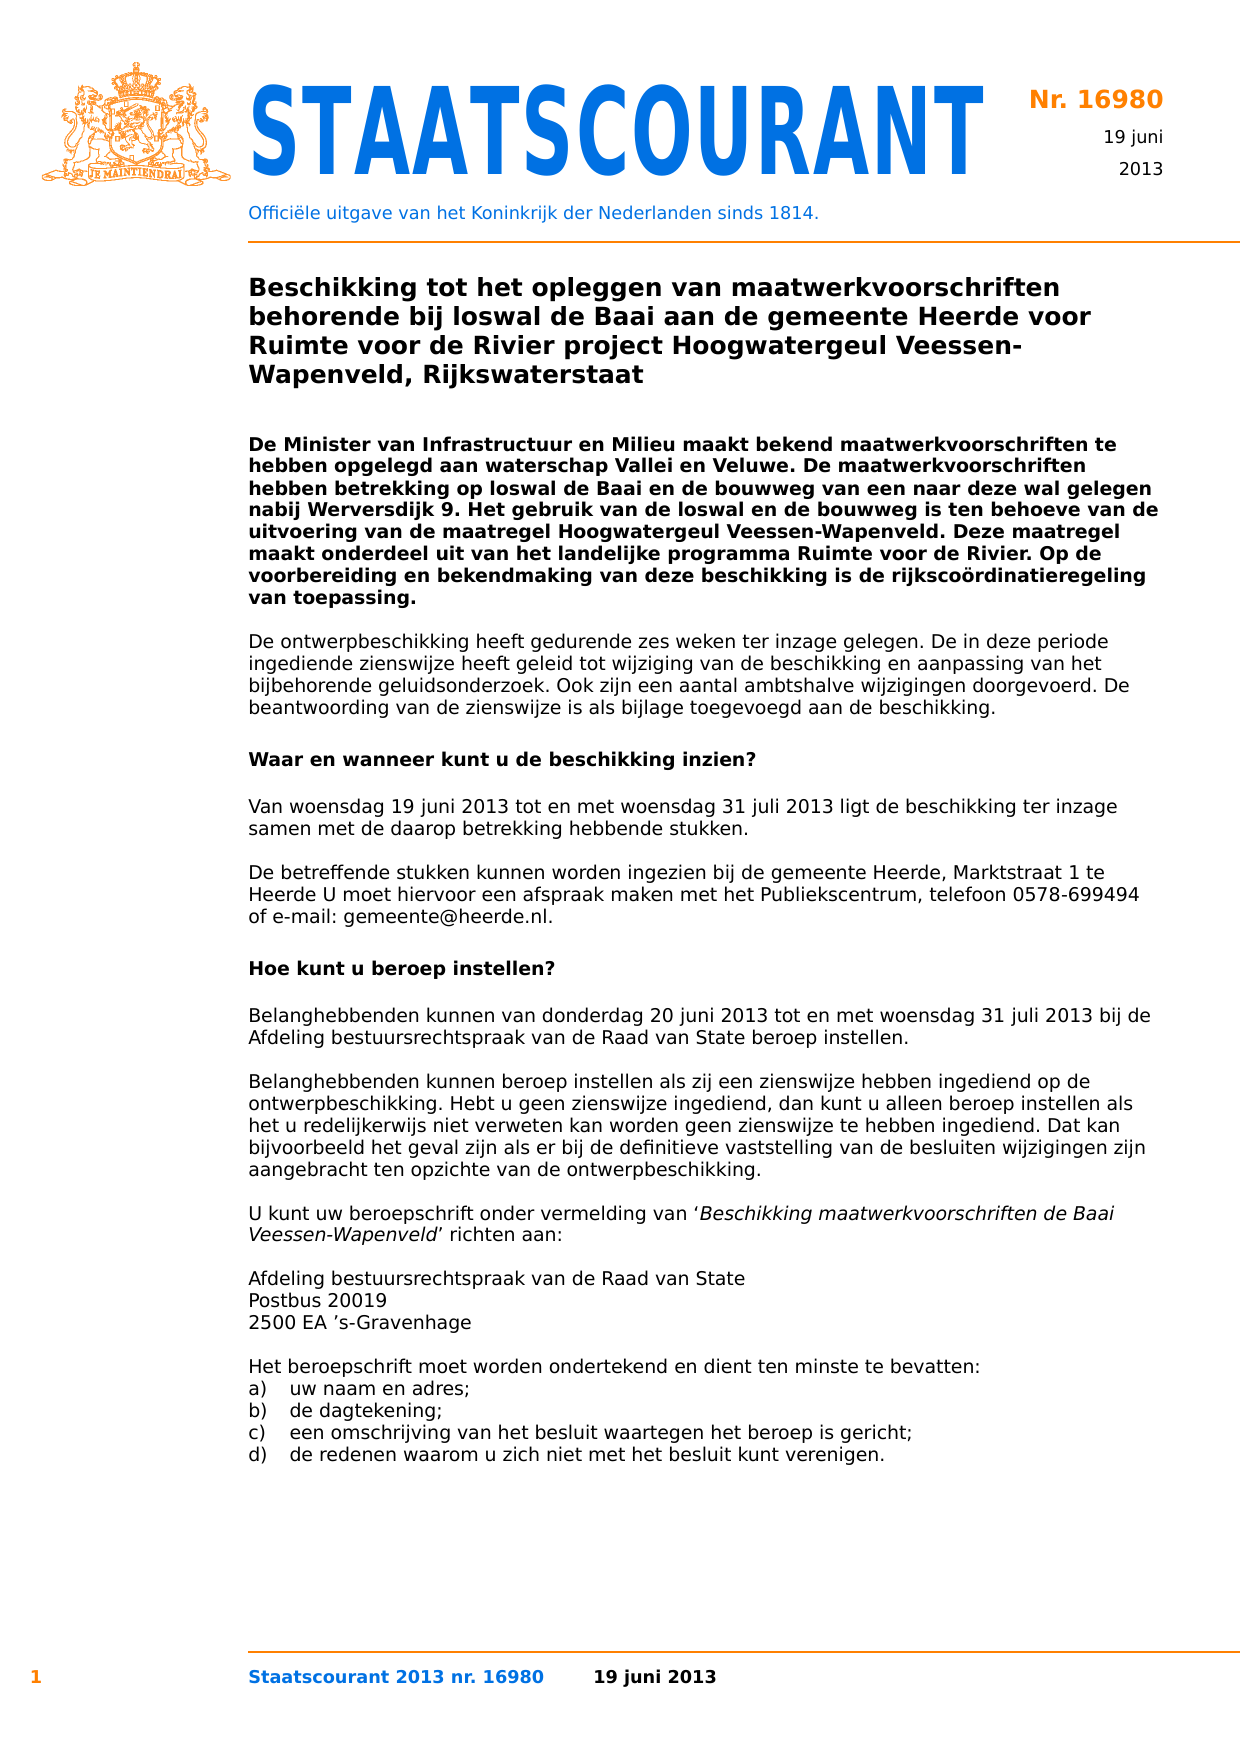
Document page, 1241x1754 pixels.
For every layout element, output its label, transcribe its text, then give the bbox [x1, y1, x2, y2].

subtitle Hoe kunt u beroep instellen? [248, 958, 1163, 980]
text 2500 EA ’s-Gravenhage [248, 1312, 1163, 1334]
table_header Nr. 16980 [998, 62, 1240, 121]
table_header STAATSCOURANT [248, 62, 998, 203]
text De Minister van Infrastructuur en Milieu maakt bekend maatwerkvoorschriften te hebben opgelegd aan waterschap Vallei en Veluwe. De maatwerkvoorschriften hebben betrekking op loswal de Baai en de bouwweg van een naar deze wal gelegen nabij Werversdijk 9. Het gebruik van de loswal en de bouwweg is ten behoeve van de uitvoering van de maatregel Hoogwatergeul Veessen-Wapenveld. Deze maatregel maakt onderdeel uit van het landelijke programma Ruimte voor de Rivier. Op de voorbereiding en bekendmaking van deze beschikking is de rijkscoördinatieregeling van toepassing. [248, 433, 1163, 609]
text Het beroepschrift moet worden ondertekend en dient ten minste te bevatten: [248, 1356, 1163, 1378]
text a) uw naam en adres; [248, 1378, 1163, 1400]
text De betreffende stukken kunnen worden ingezien bij de gemeente Heerde, Marktstraat 1 te Heerde U moet hiervoor een afspraak maken met het Publiekscentrum, telefoon 0578‑699494 of e-mail: gemeente@heerde.nl. [248, 862, 1163, 928]
subtitle Beschikking tot het opleggen van maatwerkvoorschriften behorende bij loswal de Baai aan de gemeente Heerde voor Ruimte voor de Rivier project Hoogwatergeul Veessen-Wapenveld, Rijkswaterstaat [248, 273, 1163, 390]
table_cell 2013 [998, 153, 1240, 203]
text d) de redenen waarom u zich niet met het besluit kunt verenigen. [248, 1444, 1163, 1466]
table_cell Officiële uitgave van het Koninkrijk der Nederlanden sinds 1814. [248, 203, 1240, 241]
text Postbus 20019 [248, 1290, 1163, 1312]
table_header [25, 62, 248, 241]
table_cell 19 juni [998, 121, 1240, 153]
picture [41, 62, 231, 186]
text U kunt uw beroepschrift onder vermelding van ‘Beschikking maatwerkvoorschriften de Baai Veessen-Wapenveld’ richten aan: [248, 1202, 1163, 1246]
text b) de dagtekening; [248, 1400, 1163, 1422]
subtitle Waar en wanneer kunt u de beschikking inzien? [248, 749, 1163, 771]
text Belanghebbenden kunnen beroep instellen als zij een zienswijze hebben ingediend op de ontwerpbeschikking. Hebt u geen zienswijze ingediend, dan kunt u alleen beroep instellen als het u redelijkerwijs niet verweten kan worden geen zienswijze te hebben ingediend. Dat kan bijvoorbeeld het geval zijn als er bij de definitieve vaststelling van de besluiten wijzigingen zijn aangebracht ten opzichte van de ontwerpbeschikking. [248, 1071, 1163, 1181]
text Belanghebbenden kunnen van donderdag 20 juni 2013 tot en met woensdag 31 juli 2013 bij de Afdeling bestuursrechtspraak van de Raad van State beroep instellen. [248, 1005, 1163, 1049]
text Afdeling bestuursrechtspraak van de Raad van State [248, 1268, 1163, 1290]
text De ontwerpbeschikking heeft gedurende zes weken ter inzage gelegen. De in deze periode ingediende zienswijze heeft geleid tot wijziging van de beschikking en aanpassing van het bijbehorende geluidsonderzoek. Ook zijn een aantal ambtshalve wijzigingen doorgevoerd. De beantwoording van de zienswijze is als bijlage toegevoegd aan de beschikking. [248, 631, 1163, 719]
text c) een omschrijving van het besluit waartegen het beroep is gericht; [248, 1422, 1163, 1444]
text Van woensdag 19 juni 2013 tot en met woensdag 31 juli 2013 ligt de beschikking ter inzage samen met de daarop betrekking hebbende stukken. [248, 796, 1163, 840]
